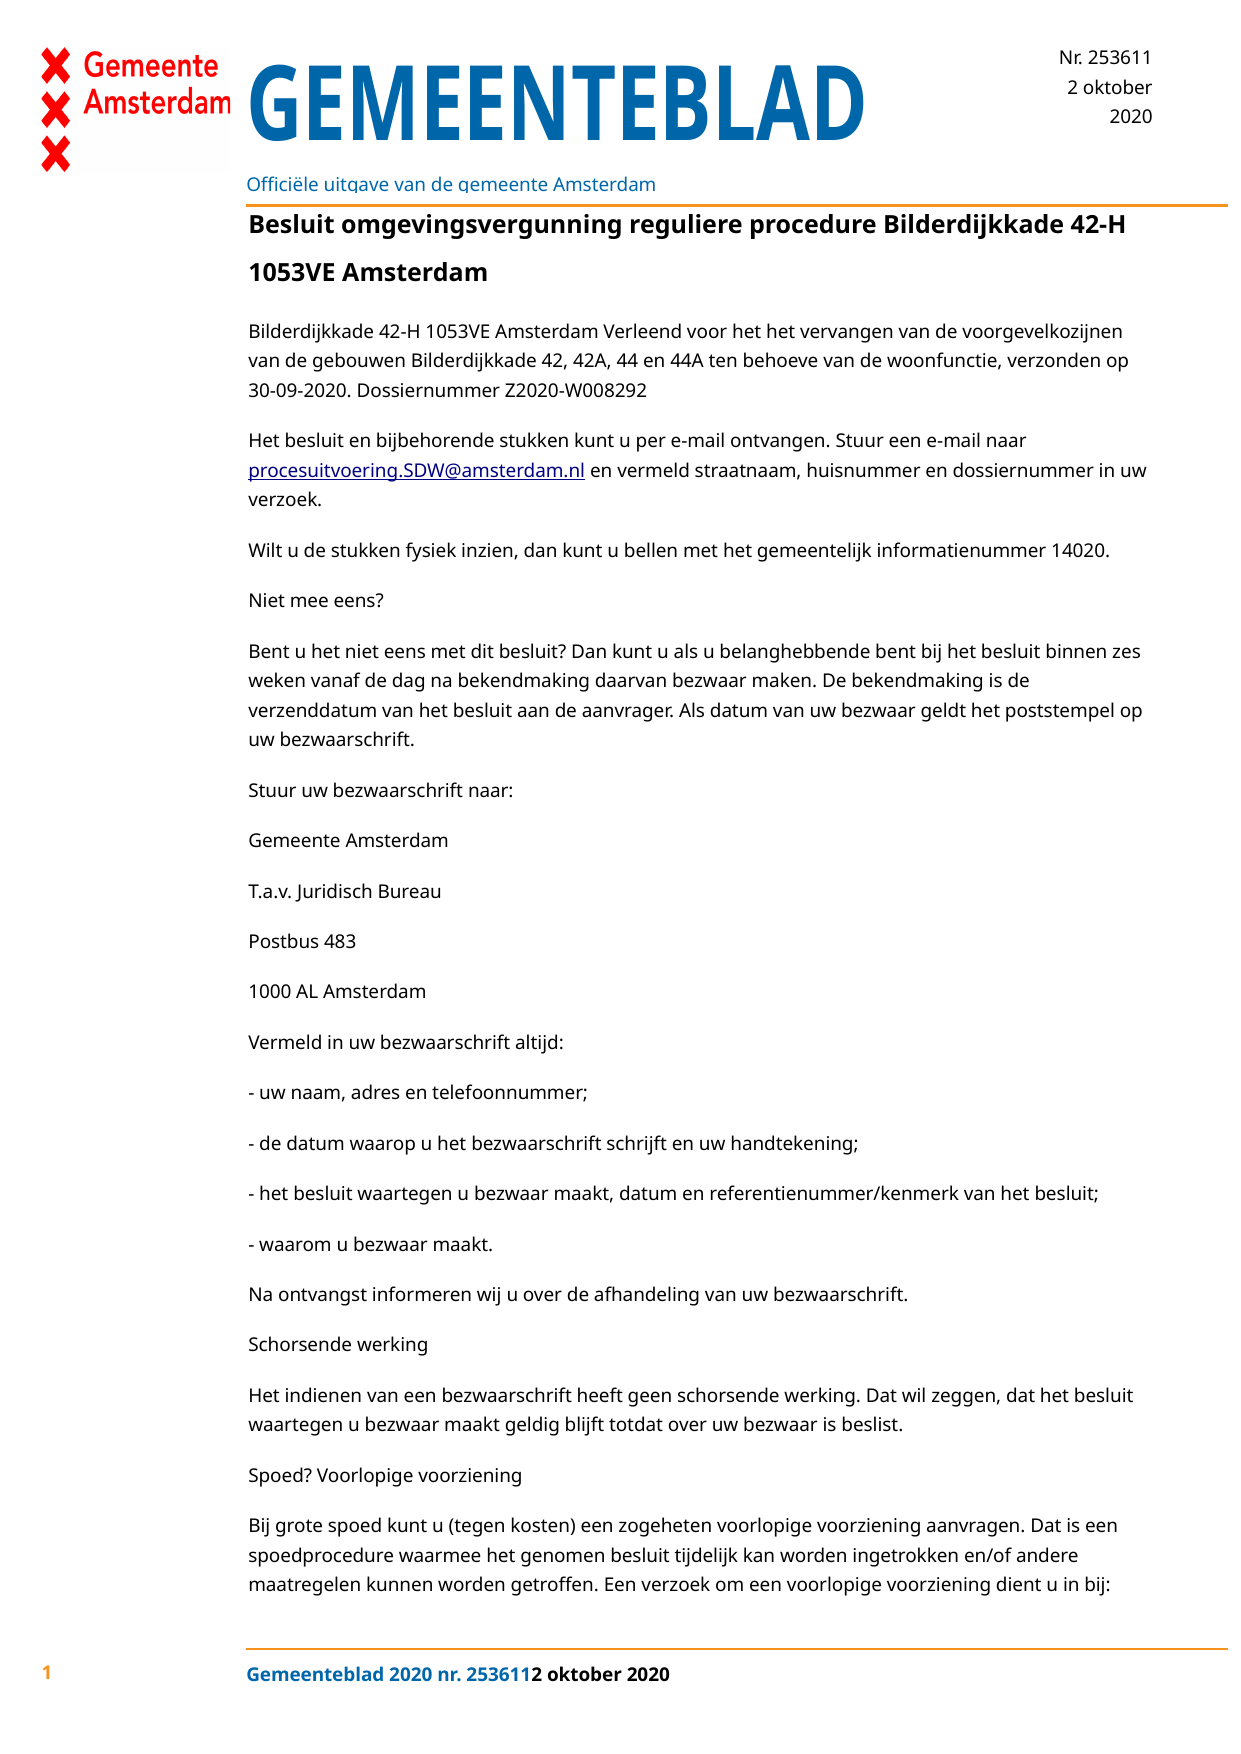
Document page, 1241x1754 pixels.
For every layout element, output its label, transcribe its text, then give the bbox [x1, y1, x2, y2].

text Gemeente Amsterdam [248, 827, 1152, 853]
text - het besluit waartegen u bezwaar maakt, datum en referentienummer/kenmerk van het besluit; [248, 1180, 1152, 1206]
text Na ontvangst informeren wij u over de afhandeling van uw bezwaarschrift. [248, 1281, 1152, 1307]
picture [41, 47, 231, 172]
text Bilderdijkkade 42-H 1053VE Amsterdam Verleend voor het het vervangen van de voorgevelkozijnen van de gebouwen Bilderdijkkade 42, 42A, 44 en 44A ten behoeve van de woonfunctie, verzonden op 30-09-2020. Dossiernummer Z2020-W008292 [248, 318, 1152, 403]
text T.a.v. Juridisch Bureau [248, 878, 1152, 904]
text 1000 AL Amsterdam [248, 979, 1152, 1004]
text - waarom u bezwaar maakt. [248, 1231, 1152, 1257]
text Wilt u de stukken fysiek inzien, dan kunt u bellen met het gemeentelijk informatienummer 14020. [248, 537, 1152, 563]
text Schorsende werking [248, 1332, 1152, 1357]
text Het besluit en bijbehorende stukken kunt u per e-mail ontvangen. Stuur een e-mail naar procesuitvoering.SDW@amsterdam.nl en vermeld straatnaam, huisnummer en dossiernummer in uw verzoek. [248, 427, 1152, 512]
text - de datum waarop u het bezwaarschrift schrijft en uw handtekening; [248, 1130, 1152, 1156]
text Bent u het niet eens met dit besluit? Dan kunt u als u belanghebbende bent bij het besluit binnen zes weken vanaf de dag na bekendmaking daarvan bezwaar maken. De bekendmaking is de verzenddatum van het besluit aan de aanvrager. Als datum van uw bezwaar geldt het poststempel op uw bezwaarschrift. [248, 638, 1152, 752]
text Niet mee eens? [248, 587, 1152, 613]
text Bij grote spoed kunt u (tegen kosten) een zogeheten voorlopige voorziening aanvragen. Dat is een spoedprocedure waarmee het genomen besluit tijdelijk kan worden ingetrokken en/of andere maatregelen kunnen worden getroffen. Een verzoek om een voorlopige voorziening dient u in bij: [248, 1512, 1152, 1597]
text - uw naam, adres en telefoonnummer; [248, 1079, 1152, 1105]
text Besluit omgevingsvergunning reguliere procedure Bilderdijkkade 42-H 1053VE Amsterdam [248, 207, 1152, 288]
text Spoed? Voorlopige voorziening [248, 1462, 1152, 1488]
text Het indienen van een bezwaarschrift heeft geen schorsende werking. Dat wil zeggen, dat het besluit waartegen u bezwaar maakt geldig blijft totdat over uw bezwaar is beslist. [248, 1382, 1152, 1437]
text Stuur uw bezwaarschrift naar: [248, 777, 1152, 803]
text Vermeld in uw bezwaarschrift altijd: [248, 1029, 1152, 1055]
text Postbus 483 [248, 928, 1152, 954]
